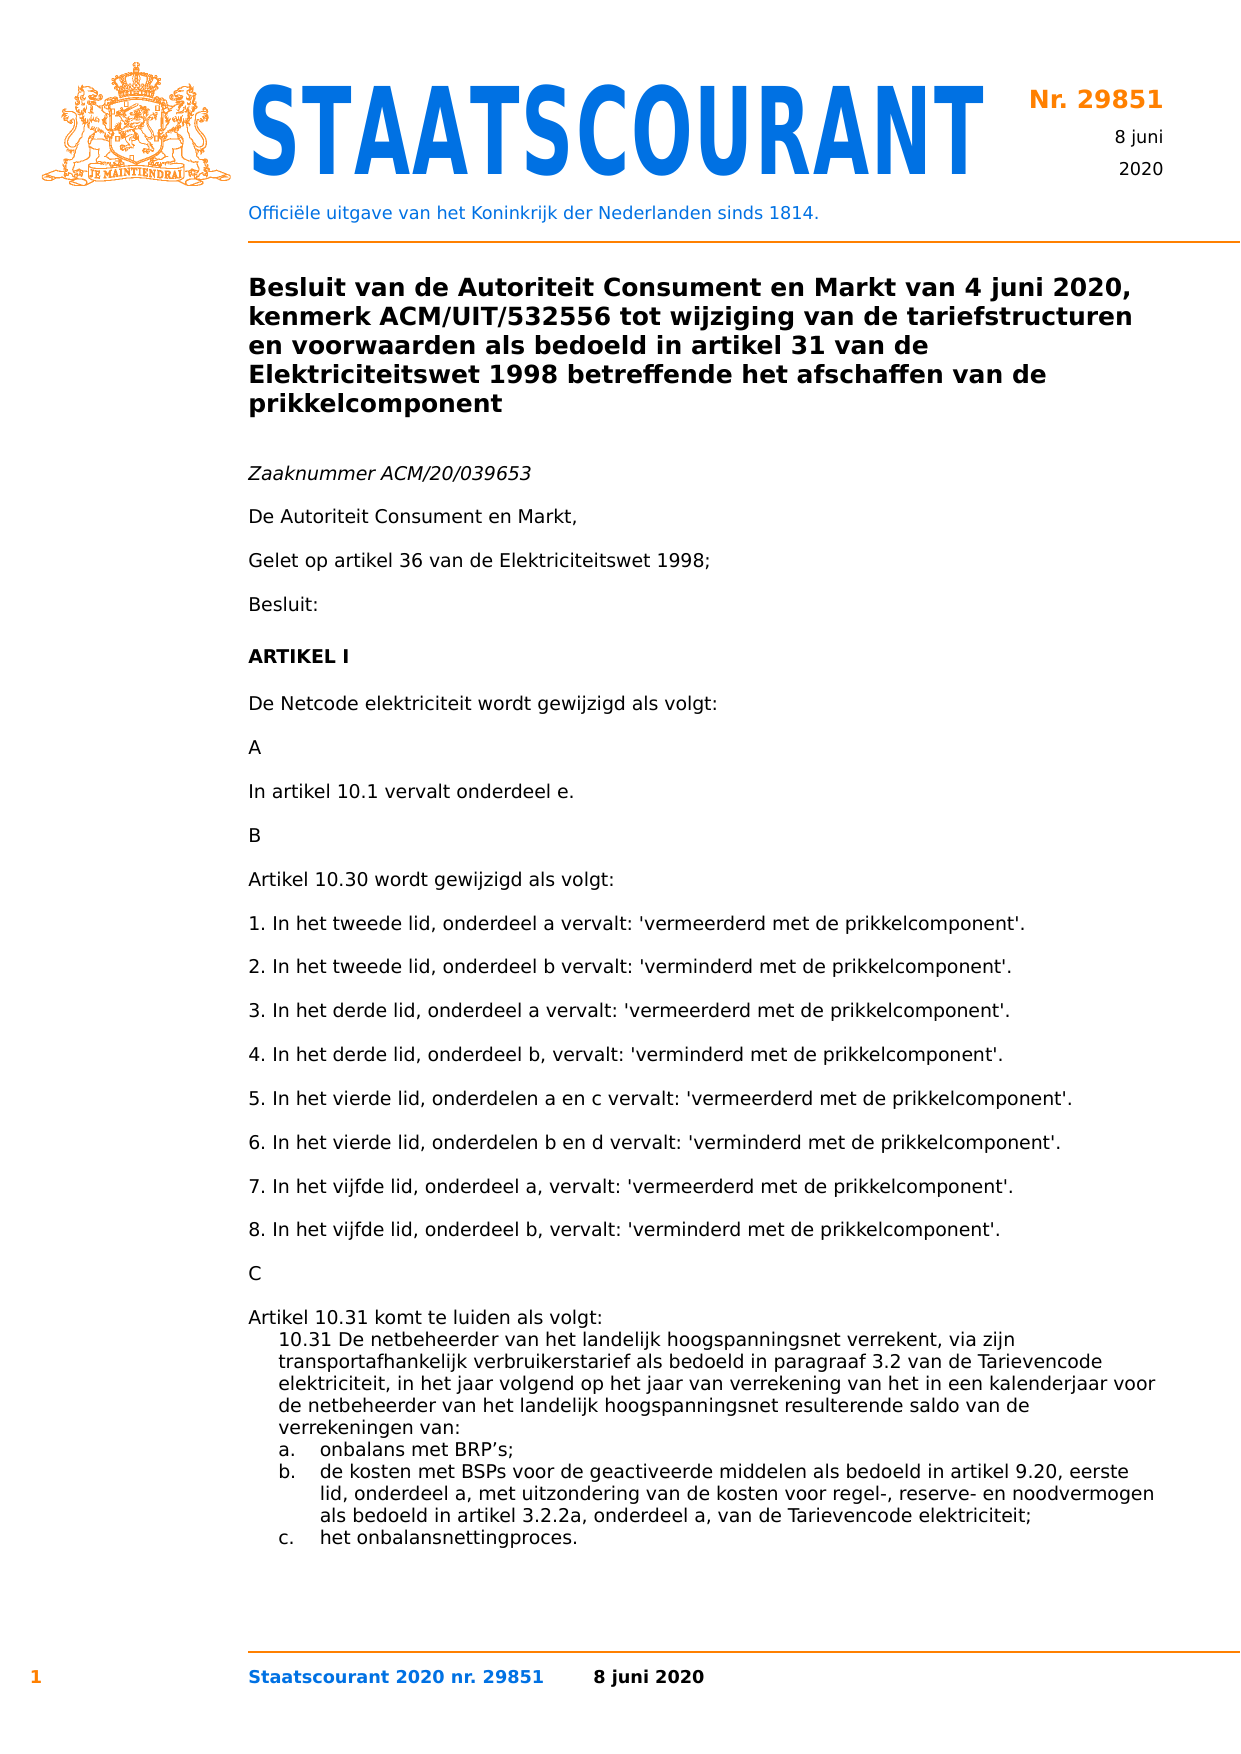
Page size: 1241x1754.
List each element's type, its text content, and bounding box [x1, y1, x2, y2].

table_cell 8 juni [998, 121, 1240, 153]
text 8. In het vijfde lid, onderdeel b, vervalt: 'verminderd met de prikkelcomponent'. [248, 1219, 1163, 1241]
subtitle Besluit van de Autoriteit Consument en Markt van 4 juni 2020, kenmerk ACM/UIT/532556 tot wijziging van de tariefstructuren en voorwaarden als bedoeld in artikel 31 van de Elektriciteitswet 1998 betreffende het afschaffen van de prikkelcomponent [248, 273, 1163, 419]
text B [248, 825, 1163, 847]
text Artikel 10.31 komt te luiden als volgt: [248, 1307, 1163, 1329]
text De Netcode elektriciteit wordt gewijzigd als volgt: [248, 693, 1163, 715]
text 6. In het vierde lid, onderdelen b en d vervalt: 'verminderd met de prikkelcomponent'. [248, 1132, 1163, 1154]
text Gelet op artikel 36 van de Elektriciteitswet 1998; [248, 550, 1163, 572]
text Zaaknummer ACM/20/039653 [248, 463, 1163, 484]
text A [248, 737, 1163, 759]
text 1. In het tweede lid, onderdeel a vervalt: 'vermeerderd met de prikkelcomponent'. [248, 912, 1163, 934]
text a. onbalans met BRP’s; [278, 1439, 1163, 1461]
text 10.31 De netbeheerder van het landelijk hoogspanningsnet verrekent, via zijn transportafhankelijk verbruikerstarief als bedoeld in paragraaf 3.2 van de Tarievencode elektriciteit, in het jaar volgend op het jaar van verrekening van het in een kalenderjaar voor de netbeheerder van het landelijk hoogspanningsnet resulterende saldo van de verrekeningen van: [278, 1329, 1163, 1439]
text 5. In het vierde lid, onderdelen a en c vervalt: 'vermeerderd met de prikkelcomponent'. [248, 1088, 1163, 1110]
text 7. In het vijfde lid, onderdeel a, vervalt: 'vermeerderd met de prikkelcomponent'. [248, 1176, 1163, 1197]
table_header Nr. 29851 [998, 62, 1240, 121]
text In artikel 10.1 vervalt onderdeel e. [248, 781, 1163, 803]
text c. het onbalansnettingproces. [278, 1527, 1163, 1549]
table_header [25, 62, 248, 241]
text 2. In het tweede lid, onderdeel b vervalt: 'verminderd met de prikkelcomponent'. [248, 956, 1163, 978]
text C [248, 1263, 1163, 1285]
table_cell 2020 [998, 153, 1240, 203]
text 4. In het derde lid, onderdeel b, vervalt: 'verminderd met de prikkelcomponent'. [248, 1044, 1163, 1066]
table_cell Officiële uitgave van het Koninkrijk der Nederlanden sinds 1814. [248, 203, 1240, 241]
text b. de kosten met BSPs voor de geactiveerde middelen als bedoeld in artikel 9.20, eerste lid, onderdeel a, met uitzondering van de kosten voor regel-, reserve- en noodvermogen als bedoeld in artikel 3.2.2a, onderdeel a, van de Tarievencode elektriciteit; [278, 1461, 1163, 1527]
text De Autoriteit Consument en Markt, [248, 506, 1163, 528]
picture [41, 62, 231, 186]
text 3. In het derde lid, onderdeel a vervalt: 'vermeerderd met de prikkelcomponent'. [248, 1000, 1163, 1022]
text Besluit: [248, 594, 1163, 616]
subtitle ARTIKEL I [248, 646, 1163, 668]
table_header STAATSCOURANT [248, 62, 998, 203]
text Artikel 10.30 wordt gewijzigd als volgt: [248, 868, 1163, 891]
